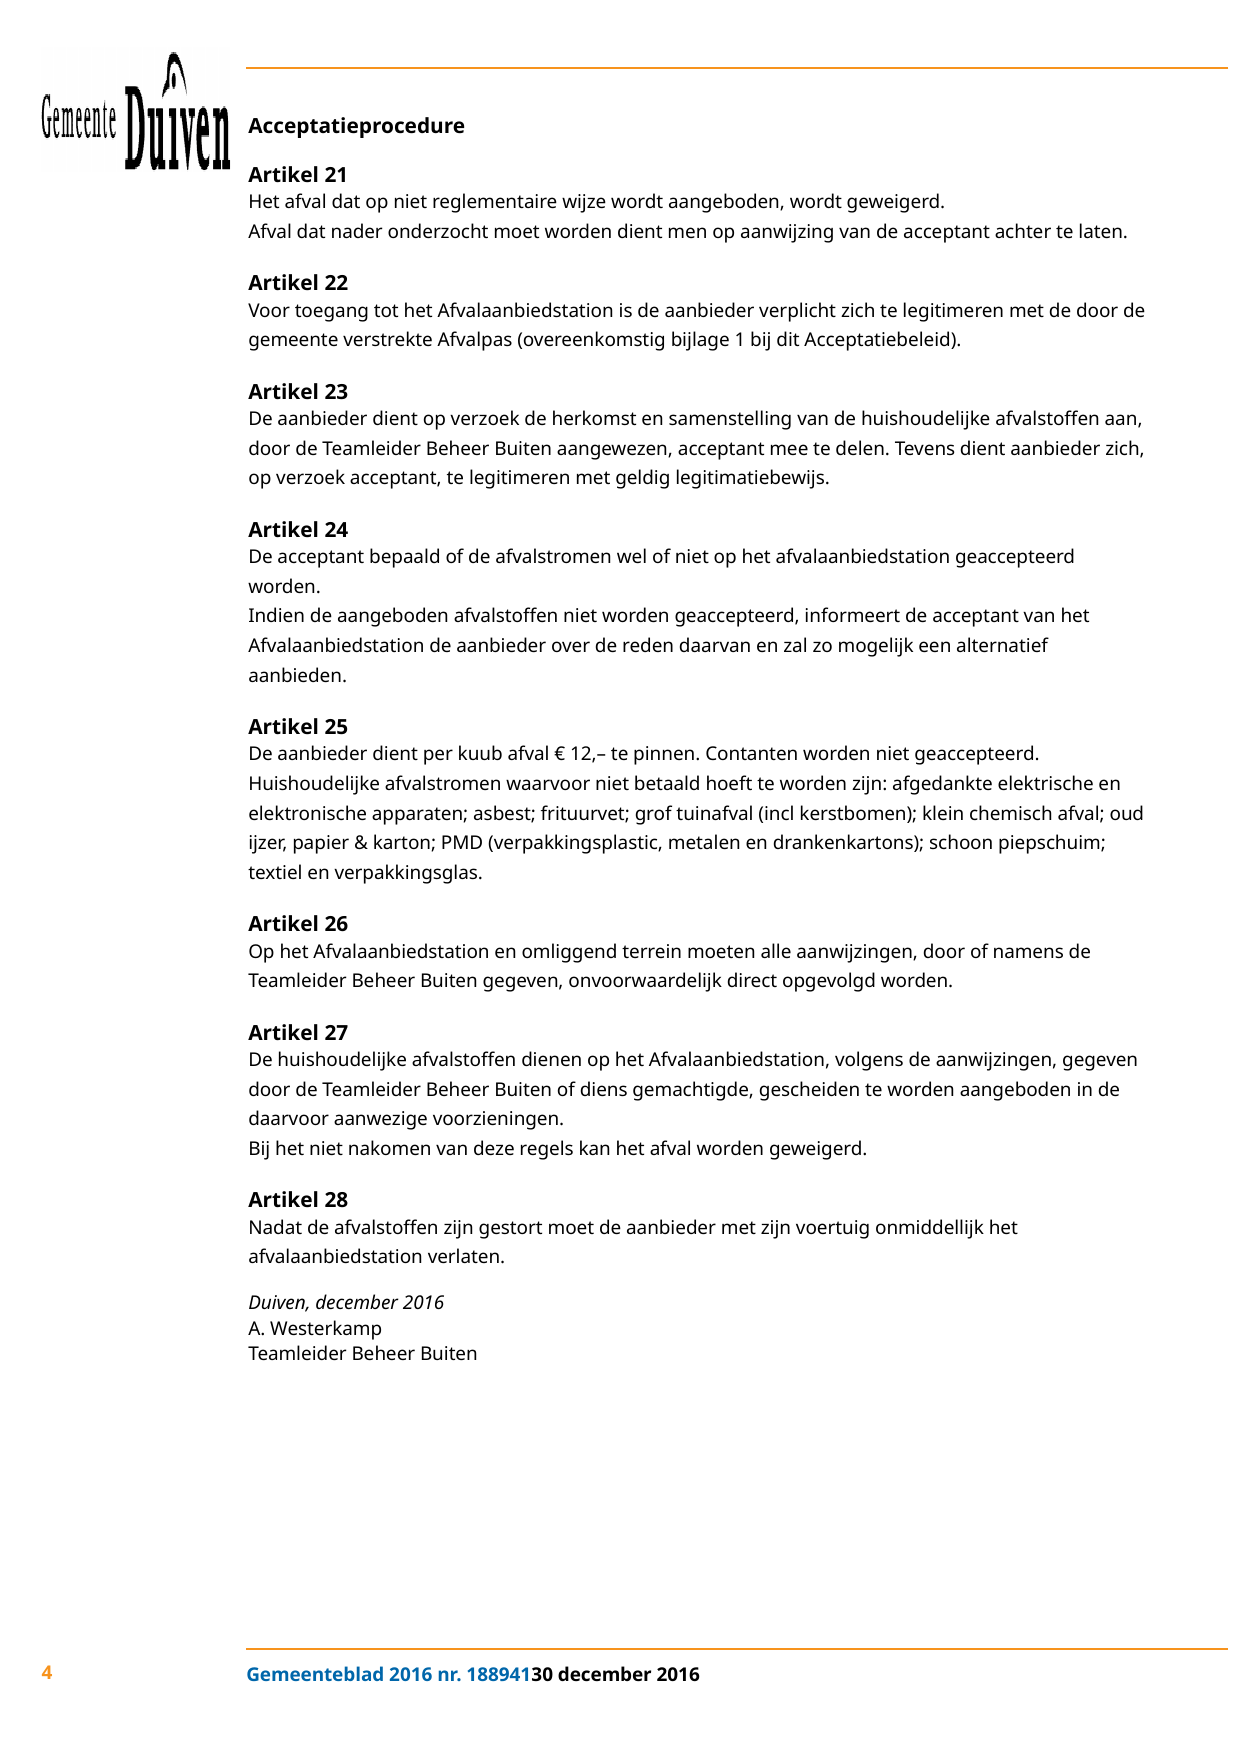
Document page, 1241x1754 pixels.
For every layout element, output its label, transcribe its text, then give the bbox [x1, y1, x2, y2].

text Huishoudelijke afvalstromen waarvoor niet betaald hoeft te worden zijn: afgedankte elektrische en elektronische apparaten; asbest; frituurvet; grof tuinafval (incl kerstbomen); klein chemisch afval; oud ijzer, papier & karton; PMD (verpakkingsplastic, metalen en drankenkartons); schoon piepschuim; textiel en verpakkingsglas. [248, 770, 1152, 885]
text Het afval dat op niet reglementaire wijze wordt aangeboden, wordt geweigerd. [248, 188, 1152, 214]
text Artikel 24 [248, 515, 1152, 543]
picture [41, 47, 231, 172]
text Acceptatieprocedure [248, 111, 1152, 139]
text Voor toegang tot het Afvalaanbiedstation is de aanbieder verplicht zich te legitimeren met de door de gemeente verstrekte Afvalpas (overeenkomstig bijlage 1 bij dit Acceptatiebeleid). [248, 297, 1152, 352]
text Bij het niet nakomen van deze regels kan het afval worden geweigerd. [248, 1135, 1152, 1161]
text Op het Afvalaanbiedstation en omliggend terrein moeten alle aanwijzingen, door of namens de Teamleider Beheer Buiten gegeven, onvoorwaardelijk direct opgevolgd worden. [248, 938, 1152, 993]
text Afval dat nader onderzocht moet worden dient men op aanwijzing van de acceptant achter te laten. [248, 218, 1152, 244]
text Artikel 21 [248, 160, 1152, 188]
text Nadat de afvalstoffen zijn gestort moet de aanbieder met zijn voertuig onmiddellijk het afvalaanbiedstation verlaten. [248, 1214, 1152, 1269]
text De aanbieder dient op verzoek de herkomst en samenstelling van de huishoudelijke afvalstoffen aan, door de Teamleider Beheer Buiten aangewezen, acceptant mee te delen. Tevens dient aanbieder zich, op verzoek acceptant, te legitimeren met geldig legitimatiebewijs. [248, 405, 1152, 490]
text Artikel 28 [248, 1185, 1152, 1214]
text A. Westerkamp [248, 1315, 1152, 1341]
text Teamleider Beheer Buiten [248, 1341, 1152, 1366]
text Artikel 23 [248, 377, 1152, 405]
text Artikel 25 [248, 712, 1152, 741]
text De acceptant bepaald of de afvalstromen wel of niet op het afvalaanbiedstation geaccepteerd worden. [248, 543, 1152, 599]
text Artikel 27 [248, 1018, 1152, 1046]
text Indien de aangeboden afvalstoffen niet worden geaccepteerd, informeert de acceptant van het Afvalaanbiedstation de aanbieder over de reden daarvan en zal zo mogelijk een alternatief aanbieden. [248, 603, 1152, 687]
text De aanbieder dient per kuub afval € 12,– te pinnen. Contanten worden niet geaccepteerd. [248, 741, 1152, 766]
text Duiven, december 2016 [248, 1289, 1152, 1315]
text Artikel 26 [248, 909, 1152, 938]
text Artikel 22 [248, 268, 1152, 297]
text De huishoudelijke afvalstoffen dienen op het Afvalaanbiedstation, volgens de aanwijzingen, gegeven door de Teamleider Beheer Buiten of diens gemachtigde, gescheiden te worden aangeboden in de daarvoor aanwezige voorzieningen. [248, 1046, 1152, 1131]
